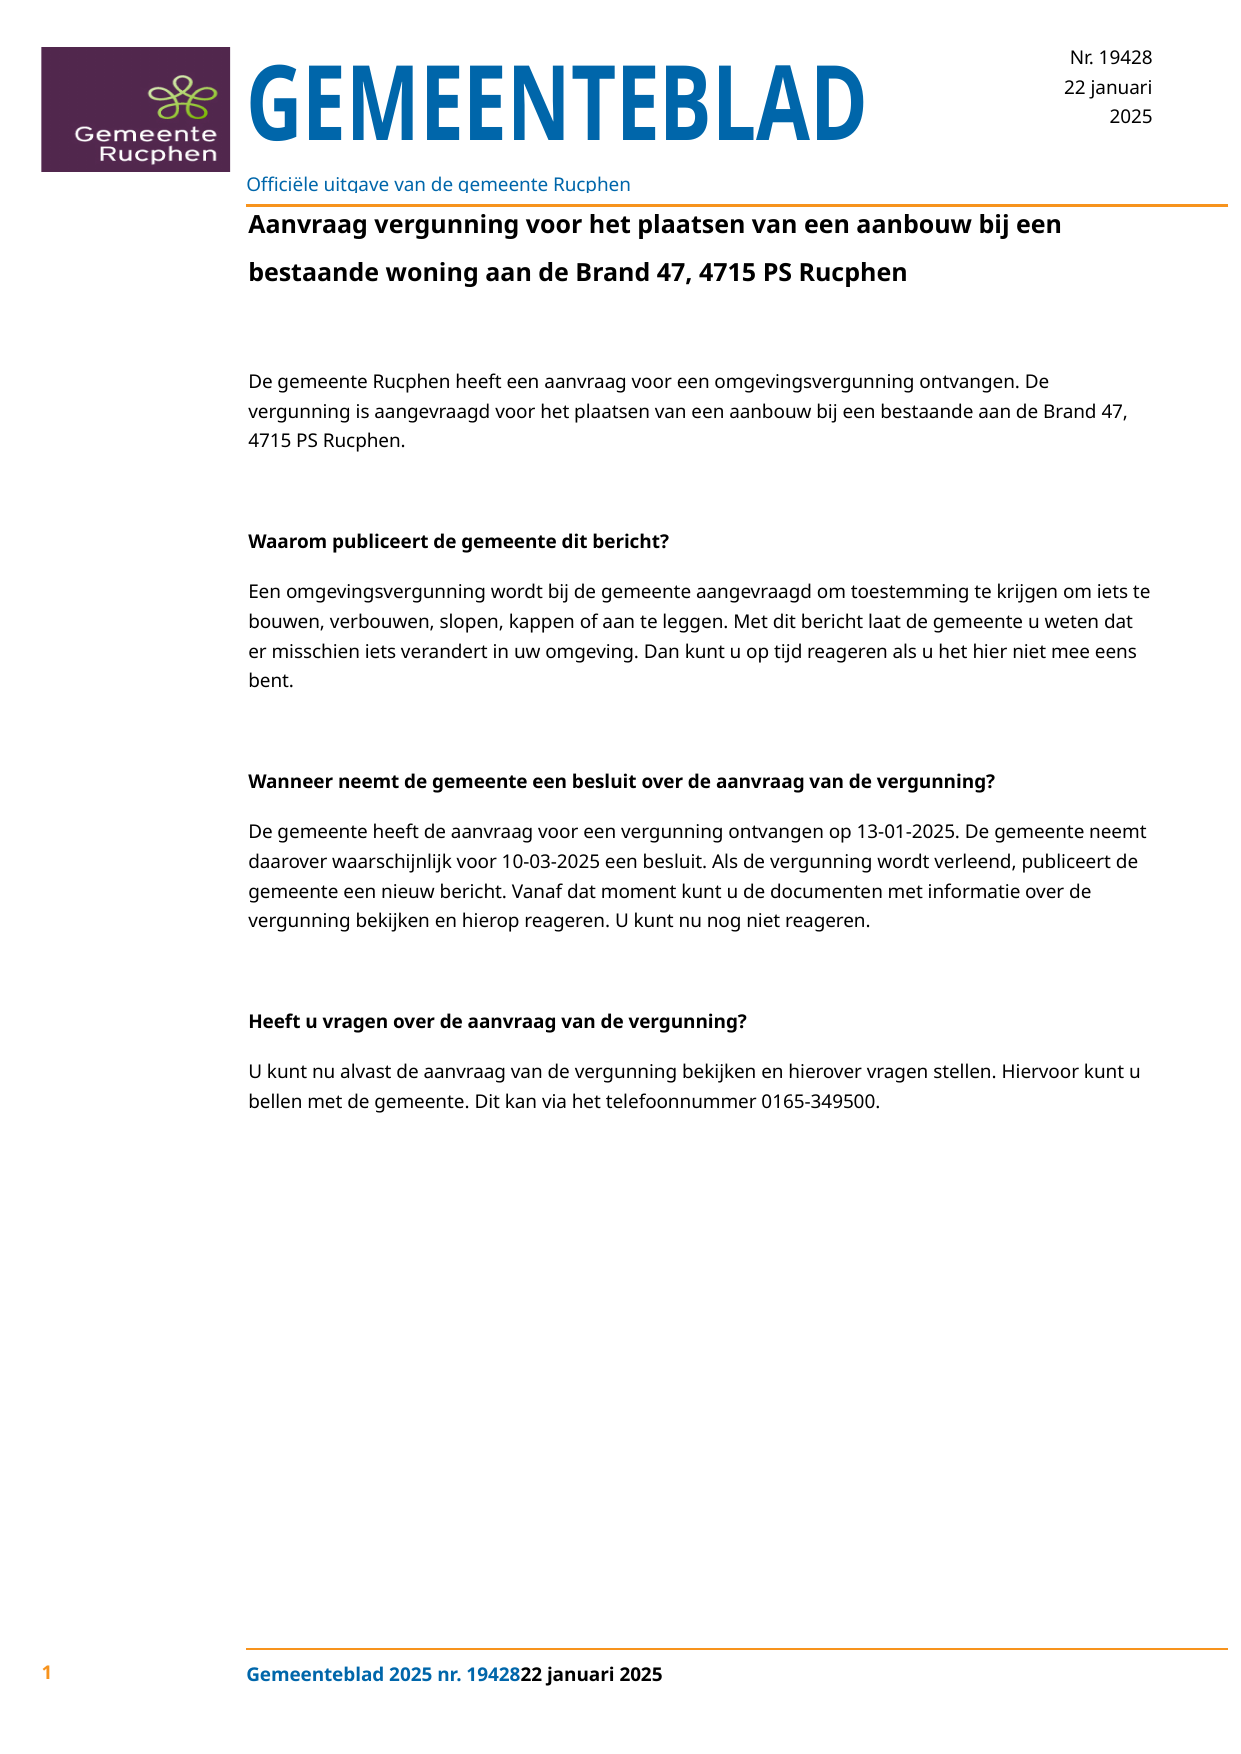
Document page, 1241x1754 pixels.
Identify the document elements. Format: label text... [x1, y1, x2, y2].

text Heeft u vragen over de aanvraag van de vergunning? [248, 1008, 1152, 1034]
picture [41, 47, 231, 172]
text Een omgevingsvergunning wordt bij de gemeente aangevraagd om toestemming te krijgen om iets te bouwen, verbouwen, slopen, kappen of aan te leggen. Met dit bericht laat de gemeente u weten dat er misschien iets verandert in uw omgeving. Dan kunt u op tijd reageren als u het hier niet mee eens bent. [248, 579, 1152, 693]
text Waarom publiceert de gemeente dit bericht? [248, 528, 1152, 554]
text U kunt nu alvast de aanvraag van de vergunning bekijken en hierover vragen stellen. Hiervoor kunt u bellen met de gemeente. Dit kan via het telefoonnummer 0165-349500. [248, 1059, 1152, 1114]
text De gemeente Rucphen heeft een aanvraag voor een omgevingsvergunning ontvangen. De vergunning is aangevraagd voor het plaatsen van een aanbouw bij een bestaande aan de Brand 47, 4715 PS Rucphen. [248, 368, 1152, 453]
text De gemeente heeft de aanvraag voor een vergunning ontvangen op 13-01-2025. De gemeente neemt daarover waarschijnlijk voor 10-03-2025 een besluit. Als de vergunning wordt verleend, publiceert de gemeente een nieuw bericht. Vanaf dat moment kunt u de documenten met informatie over de vergunning bekijken en hierop reageren. U kunt nu nog niet reageren. [248, 819, 1152, 933]
text Wanneer neemt de gemeente een besluit over de aanvraag van de vergunning? [248, 768, 1152, 794]
text Aanvraag vergunning voor het plaatsen van een aanbouw bij een bestaande woning aan de Brand 47, 4715 PS Rucphen [248, 207, 1152, 288]
